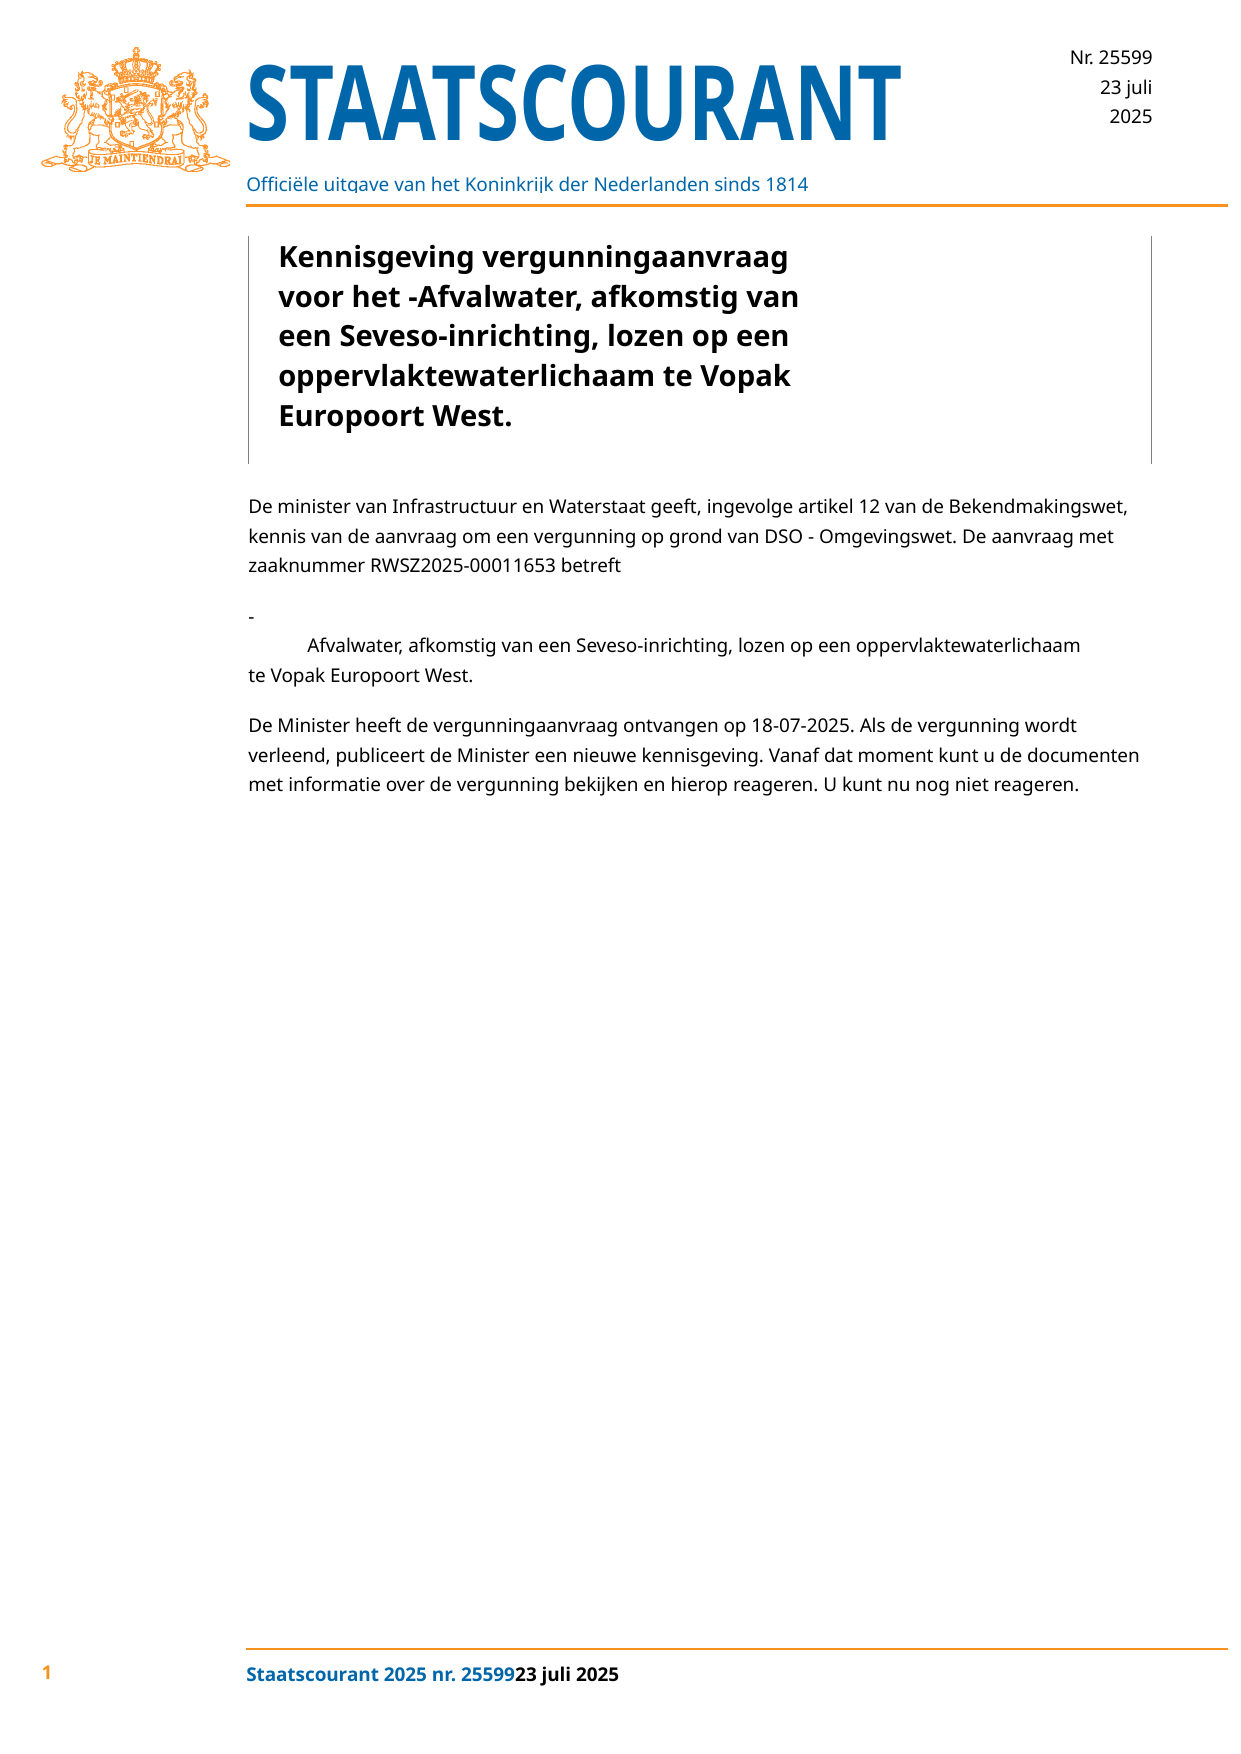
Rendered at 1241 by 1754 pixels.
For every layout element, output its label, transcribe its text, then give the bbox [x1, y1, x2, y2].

picture [41, 47, 231, 172]
list Afvalwater, afkomstig van een Seveso-inrichting, lozen op een oppervlaktewaterlichaam [248, 632, 1152, 658]
text De Minister heeft de vergunningaanvraag ontvangen op 18-07-2025. Als de vergunning wordt verleend, publiceert de Minister een nieuwe kennisgeving. Vanaf dat moment kunt u de documenten met informatie over de vergunning bekijken en hierop reageren. U kunt nu nog niet reageren. [248, 712, 1152, 797]
table_header [850, 236, 912, 413]
text te Vopak Europoort West. [248, 662, 1152, 688]
table_header [850, 414, 1151, 464]
picture [912, 236, 1090, 414]
text De minister van Infrastructuur en Waterstaat geeft, ingevolge artikel 12 van de Bekendmakingswet, kennis van de aanvraag om een vergunning op grond van DSO - Omgevingswet. De aanvraag met zaaknummer RWSZ2025-00011653 betreft [248, 493, 1152, 578]
table_header Kennisgeving vergunningaanvraag voor het -Afvalwater, afkomstig van een Seveso-inrichting, lozen op een oppervlaktewaterlichaam te Vopak Europoort West. [249, 236, 850, 464]
table_header [1090, 236, 1151, 413]
